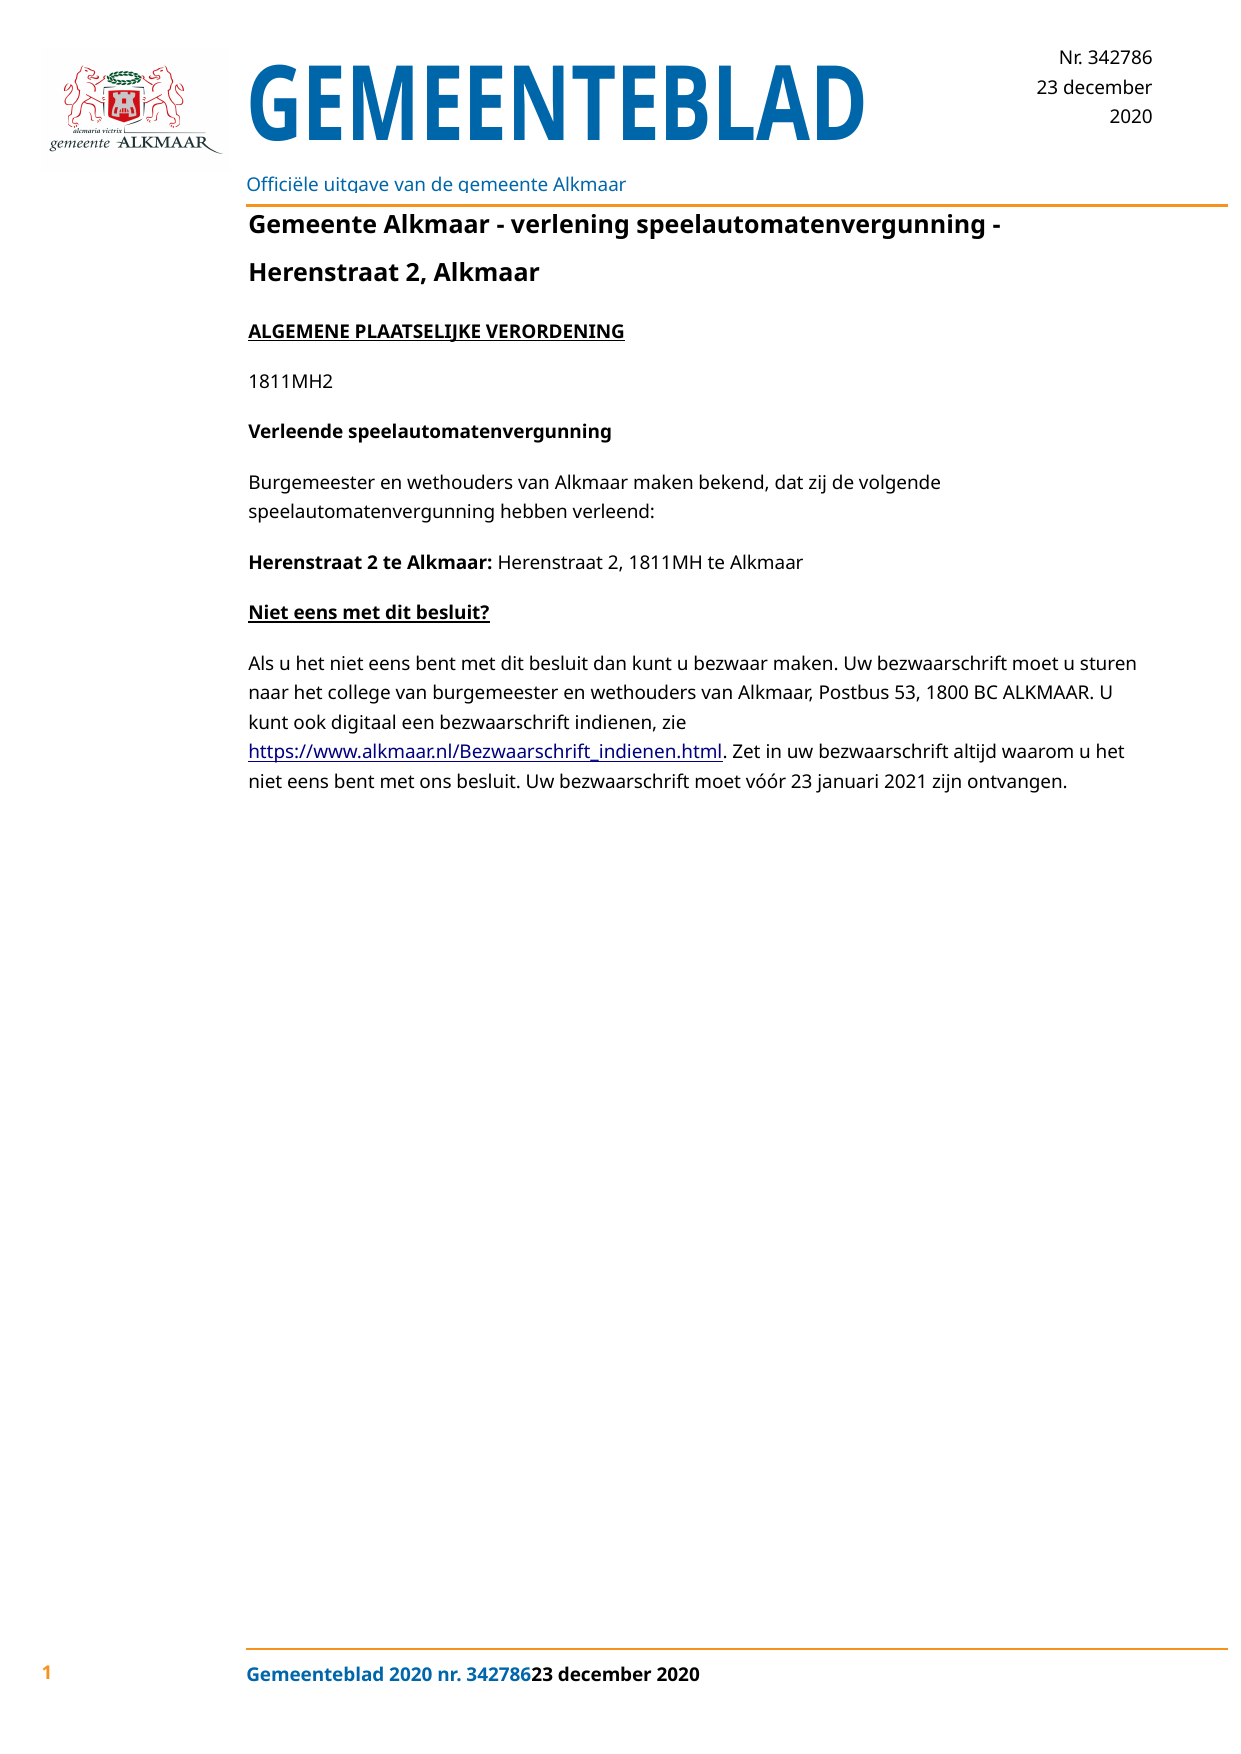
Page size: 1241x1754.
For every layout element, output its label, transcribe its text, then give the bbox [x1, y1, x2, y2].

picture [41, 47, 231, 172]
text Als u het niet eens bent met dit besluit dan kunt u bezwaar maken. Uw bezwaarschrift moet u sturen naar het college van burgemeester en wethouders van Alkmaar, Postbus 53, 1800 BC ALKMAAR. U kunt ook digitaal een bezwaarschrift indienen, zie https://www.alkmaar.nl/Bezwaarschrift_indienen.html. Zet in uw bezwaarschrift altijd waarom u het niet eens bent met ons besluit. Uw bezwaarschrift moet vóór 23 januari 2021 zijn ontvangen. [248, 650, 1152, 794]
text Burgemeester en wethouders van Alkmaar maken bekend, dat zij de volgende speelautomatenvergunning hebben verleend: [248, 469, 1152, 524]
text ALGEMENE PLAATSELIJKE VERORDENING [248, 318, 1152, 344]
text Herenstraat 2 te Alkmaar: Herenstraat 2, 1811MH te Alkmaar [248, 549, 1152, 575]
text Verleende speelautomatenvergunning [248, 419, 1152, 444]
text Gemeente Alkmaar - verlening speelautomatenvergunning - Herenstraat 2, Alkmaar [248, 207, 1152, 288]
text 1811MH2 [248, 368, 1152, 394]
text Niet eens met dit besluit? [248, 599, 1152, 625]
